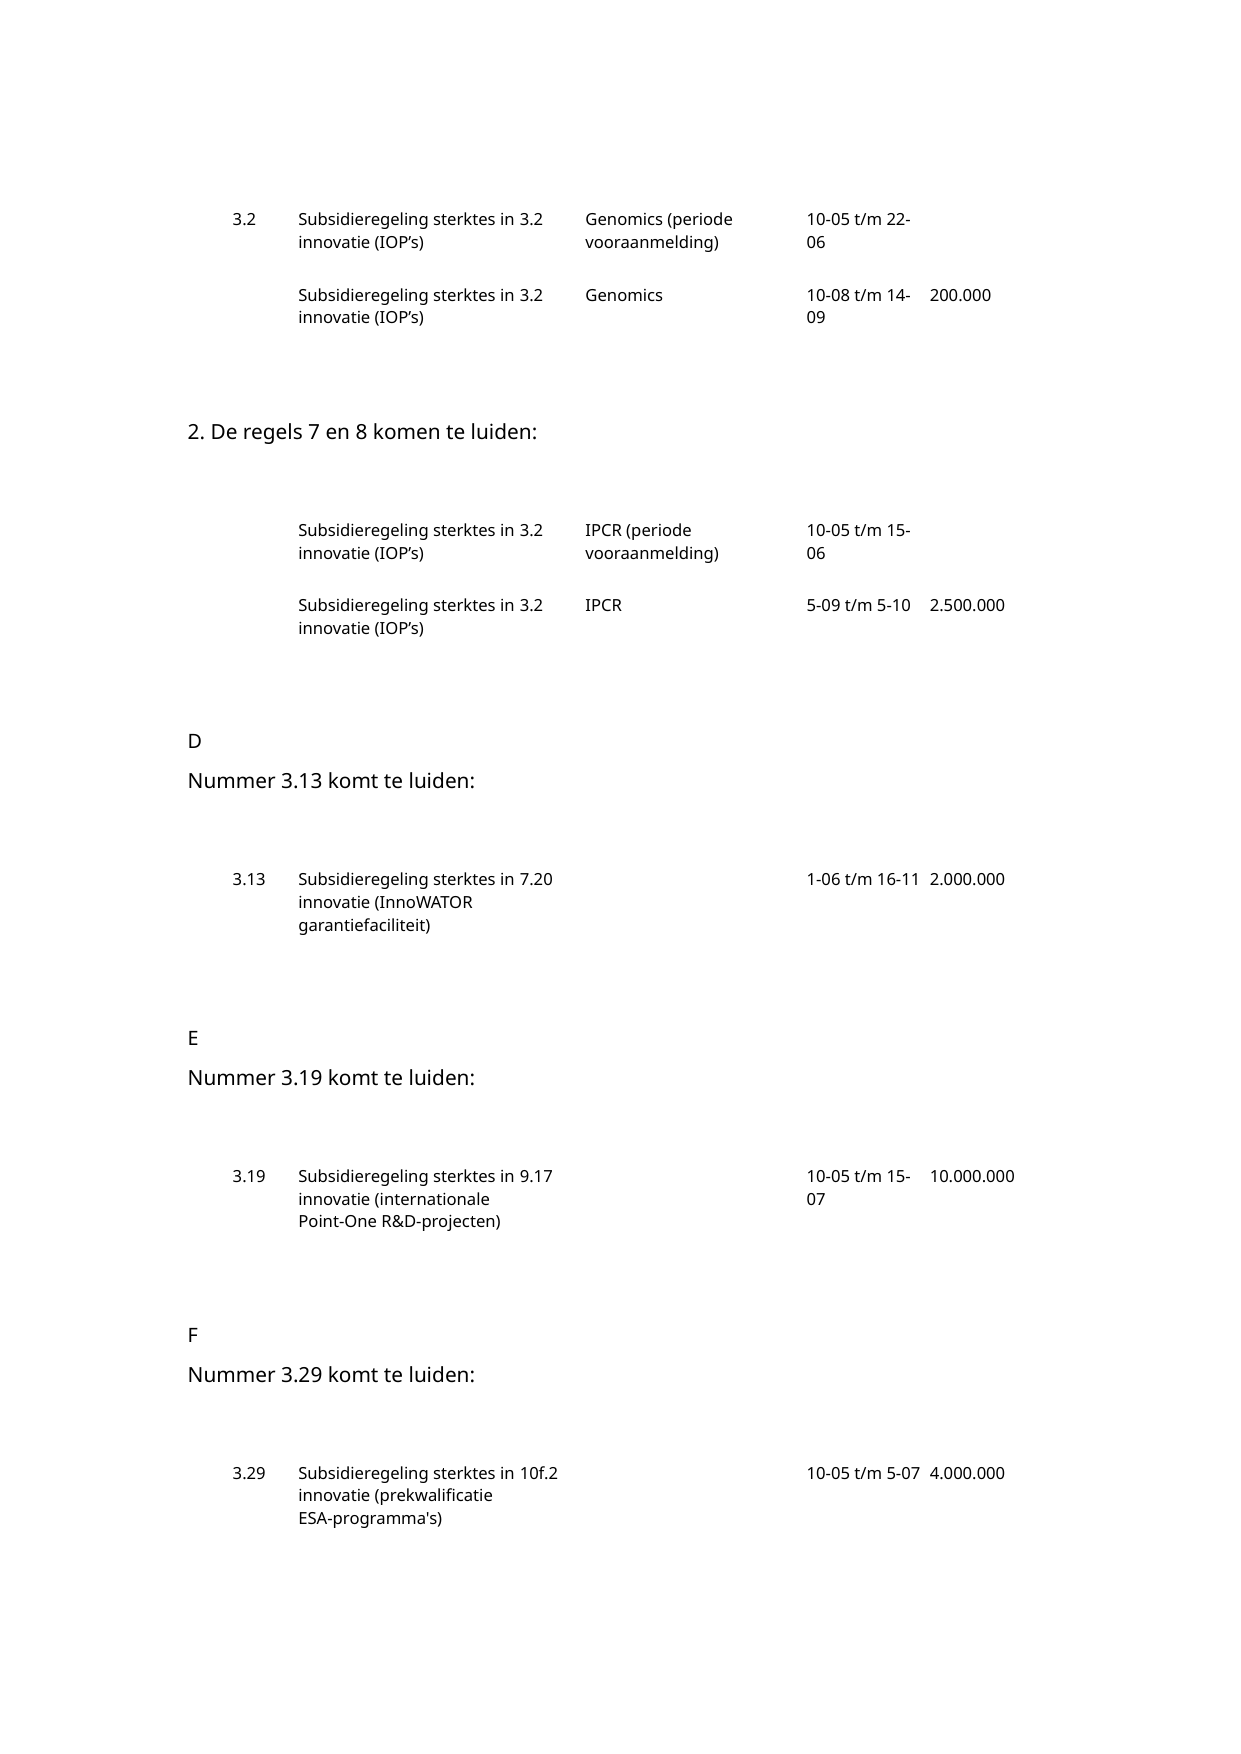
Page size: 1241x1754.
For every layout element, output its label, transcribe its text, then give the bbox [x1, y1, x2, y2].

table_header 3.13 [233, 868, 298, 966]
table_header [585, 1165, 806, 1263]
table_header 4.000.000 [930, 1461, 1053, 1559]
table_cell 5-09 t/m 5-10 [806, 594, 929, 669]
table_header 10-05 t/m 15-06 [806, 519, 929, 594]
text Nummer 3.29 komt te luiden: [187, 1360, 1053, 1388]
table_header 7.20 [520, 868, 585, 966]
table_cell [233, 594, 298, 669]
table_header 3.2 [520, 208, 585, 283]
table_header 10-05 t/m 5-07 [806, 1461, 929, 1559]
table_cell 2.500.000 [930, 594, 1053, 669]
table_cell 3.2 [520, 594, 585, 669]
table_header IPCR (periode vooraanmelding) [585, 519, 806, 594]
table_cell 3.2 [520, 283, 585, 359]
table_header [585, 1461, 806, 1559]
table_cell Subsidieregeling sterktes in innovatie (IOP’s) [298, 283, 519, 359]
table_cell IPCR [585, 594, 806, 669]
table_header Genomics (periode vooraanmelding) [585, 208, 806, 283]
table_header Subsidieregeling sterktes in innovatie (prekwalificatie ESA-programma's) [298, 1461, 519, 1559]
table_header [930, 519, 1053, 594]
text Nummer 3.19 komt te luiden: [187, 1063, 1053, 1092]
table_header Subsidieregeling sterktes in innovatie (internationale Point-One R&D-projecten) [298, 1165, 519, 1263]
table_header [233, 519, 298, 594]
table_header Subsidieregeling sterktes in innovatie (InnoWATOR garantiefaciliteit) [298, 868, 519, 966]
text 2. De regels 7 en 8 komen te luiden: [187, 417, 1053, 446]
text F [187, 1321, 1053, 1348]
table_header 3.29 [233, 1461, 298, 1559]
table_cell 10-08 t/m 14-09 [806, 283, 929, 359]
table_header [930, 208, 1053, 283]
text D [187, 728, 1053, 755]
table_header 10-05 t/m 22-06 [806, 208, 929, 283]
table_header 10.000.000 [930, 1165, 1053, 1263]
table_header 2.000.000 [930, 868, 1053, 966]
table_cell Subsidieregeling sterktes in innovatie (IOP’s) [298, 594, 519, 669]
table_cell Genomics [585, 283, 806, 359]
table_header Subsidieregeling sterktes in innovatie (IOP’s) [298, 208, 519, 283]
text Nummer 3.13 komt te luiden: [187, 767, 1053, 795]
table_header [585, 868, 806, 966]
table_header 3.2 [233, 208, 298, 283]
table_header Subsidieregeling sterktes in innovatie (IOP’s) [298, 519, 519, 594]
table_header 9.17 [520, 1165, 585, 1263]
table_cell 200.000 [930, 283, 1053, 359]
table_header 1-06 t/m 16-11 [806, 868, 929, 966]
table_header 10f.2 [520, 1461, 585, 1559]
table_header 3.2 [520, 519, 585, 594]
table_header 3.19 [233, 1165, 298, 1263]
table_header 10-05 t/m 15-07 [806, 1165, 929, 1263]
table_cell [233, 283, 298, 359]
text E [187, 1024, 1053, 1051]
